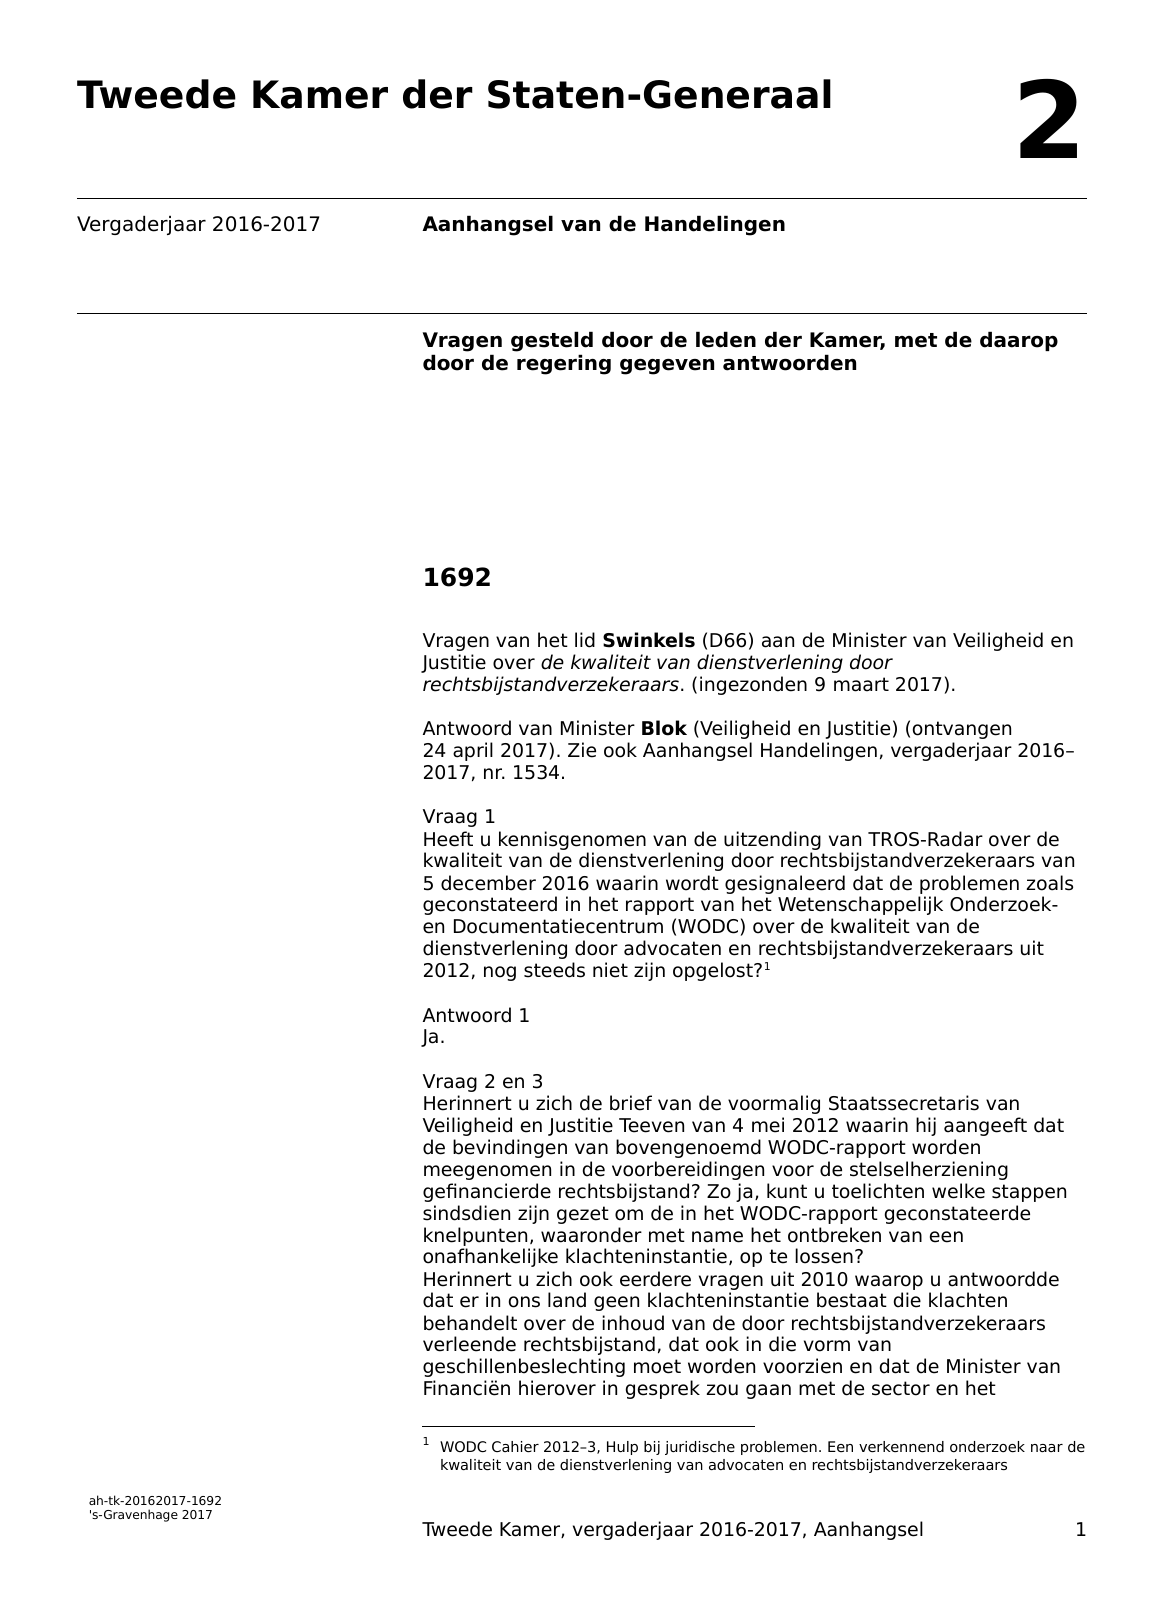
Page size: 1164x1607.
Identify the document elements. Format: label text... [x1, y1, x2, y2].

text Heeft u kennisgenomen van de uitzending van TROS-Radar over de kwaliteit van de dienstverlening door rechtsbijstandverzekeraars van 5 december 2016 waarin wordt gesignaleerd dat de problemen zoals geconstateerd in het rapport van het Wetenschappelijk Onderzoek- en Documentatiecentrum (WODC) over de kwaliteit van de dienstverlening door advocaten en rechtsbijstandverzekeraars uit 2012, nog steeds niet zijn opgelost? [422, 828, 1087, 982]
text Herinnert u zich de brief van de voormalig Staatssecretaris van Veiligheid en Justitie Teeven van 4 mei 2012 waarin hij aangeeft dat de bevindingen van bovengenoemd WODC-rapport worden meegenomen in de voorbereidingen voor de stelselherziening gefinancierde rechtsbijstand? Zo ja, kunt u toelichten welke stappen sindsdien zijn gezet om de in het WODC-rapport geconstateerde knelpunten, waaronder met name het ontbreken van een onafhankelijke klachteninstantie, op te lossen? [422, 1093, 1087, 1268]
table_cell Vragen gesteld door de leden der Kamer, met de daarop door de regering gegeven antwoorden [422, 314, 1087, 375]
text Antwoord van Minister Blok (Veiligheid en Justitie) (ontvangen 24 april 2017). Zie ook Aanhangsel Handelingen, vergaderjaar 2016–2017, nr. 1534. [422, 718, 1087, 784]
text Vraag 1 [422, 806, 1087, 828]
table_cell Aanhangsel van de Handelingen [422, 199, 1087, 313]
table_header 2 [886, 59, 1087, 198]
table_header Tweede Kamer der Staten-Generaal [77, 59, 886, 198]
text Vraag 2 en 3 [422, 1071, 1087, 1093]
text ah-tk-20162017-1692 [88, 1494, 323, 1508]
text Herinnert u zich ook eerdere vragen uit 2010 waarop u antwoordde dat er in ons land geen klachteninstantie bestaat die klachten behandelt over de inhoud van de door rechtsbijstandverzekeraars verleende rechtsbijstand, dat ook in die vorm van geschillenbeslechting moet worden voorzien en dat de Minister van Financiën hierover in gesprek zou gaan met de sector en het [422, 1268, 1087, 1400]
text 's-Gravenhage 2017 [88, 1508, 323, 1522]
text Antwoord 1 [422, 1004, 1087, 1026]
text 1692 [422, 563, 1087, 592]
text Vragen van het lid Swinkels (D66) aan de Minister van Veiligheid en Justitie over de kwaliteit van dienstverlening door rechtsbijstandverzekeraars. (ingezonden 9 maart 2017). [422, 630, 1087, 696]
text Ja. [422, 1026, 1087, 1048]
table_cell Vergaderjaar 2016-2017 [77, 199, 422, 313]
text WODC Cahier 2012–3, Hulp bij juridische problemen. Een verkennend onderzoek naar de kwaliteit van de dienstverlening van advocaten en rechtsbijstandverzekeraars [422, 1435, 1087, 1474]
table_cell [77, 314, 422, 375]
